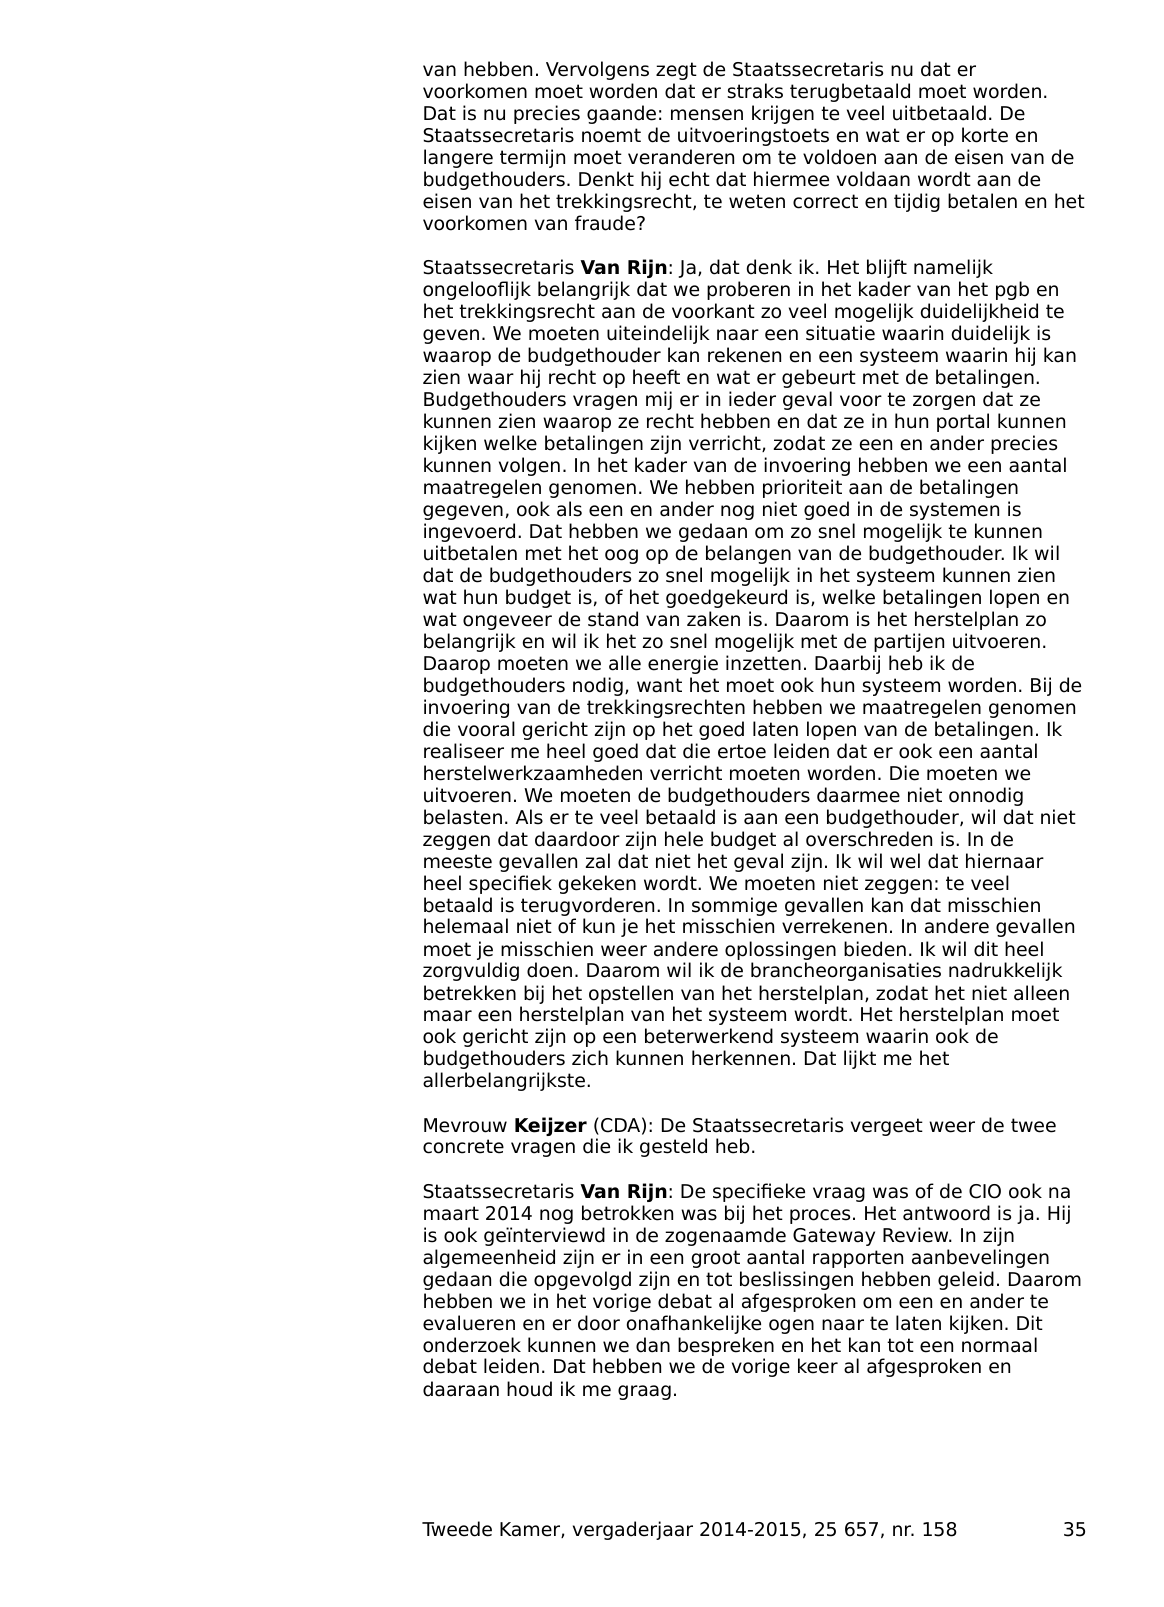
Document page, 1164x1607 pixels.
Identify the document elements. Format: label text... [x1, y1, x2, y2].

text van hebben. Vervolgens zegt de Staatssecretaris nu dat er voorkomen moet worden dat er straks terugbetaald moet worden. Dat is nu precies gaande: mensen krijgen te veel uitbetaald. De Staatssecretaris noemt de uitvoeringstoets en wat er op korte en langere termijn moet veranderen om te voldoen aan de eisen van de budgethouders. Denkt hij echt dat hiermee voldaan wordt aan de eisen van het trekkingsrecht, te weten correct en tijdig betalen en het voorkomen van fraude? [422, 59, 1087, 235]
text Staatssecretaris Van Rijn: De specifieke vraag was of de CIO ook na maart 2014 nog betrokken was bij het proces. Het antwoord is ja. Hij is ook geïnterviewd in de zogenaamde Gateway Review. In zijn algemeenheid zijn er in een groot aantal rapporten aanbevelingen gedaan die opgevolgd zijn en tot beslissingen hebben geleid. Daarom hebben we in het vorige debat al afgesproken om een en ander te evalueren en er door onafhankelijke ogen naar te laten kijken. Dit onderzoek kunnen we dan bespreken en het kan tot een normaal debat leiden. Dat hebben we de vorige keer al afgesproken en daaraan houd ik me graag. [422, 1181, 1087, 1400]
text Mevrouw Keijzer (CDA): De Staatssecretaris vergeet weer de twee concrete vragen die ik gesteld heb. [422, 1114, 1087, 1158]
text Staatssecretaris Van Rijn: Ja, dat denk ik. Het blijft namelijk ongelooflijk belangrijk dat we proberen in het kader van het pgb en het trekkingsrecht aan de voorkant zo veel mogelijk duidelijkheid te geven. We moeten uiteindelijk naar een situatie waarin duidelijk is waarop de budgethouder kan rekenen en een systeem waarin hij kan zien waar hij recht op heeft en wat er gebeurt met de betalingen. Budgethouders vragen mij er in ieder geval voor te zorgen dat ze kunnen zien waarop ze recht hebben en dat ze in hun portal kunnen kijken welke betalingen zijn verricht, zodat ze een en ander precies kunnen volgen. In het kader van de invoering hebben we een aantal maatregelen genomen. We hebben prioriteit aan de betalingen gegeven, ook als een en ander nog niet goed in de systemen is ingevoerd. Dat hebben we gedaan om zo snel mogelijk te kunnen uitbetalen met het oog op de belangen van de budgethouder. Ik wil dat de budgethouders zo snel mogelijk in het systeem kunnen zien wat hun budget is, of het goedgekeurd is, welke betalingen lopen en wat ongeveer de stand van zaken is. Daarom is het herstelplan zo belangrijk en wil ik het zo snel mogelijk met de partijen uitvoeren. Daarop moeten we alle energie inzetten. Daarbij heb ik de budgethouders nodig, want het moet ook hun systeem worden. Bij de invoering van de trekkingsrechten hebben we maatregelen genomen die vooral gericht zijn op het goed laten lopen van de betalingen. Ik realiseer me heel goed dat die ertoe leiden dat er ook een aantal herstelwerkzaamheden verricht moeten worden. Die moeten we uitvoeren. We moeten de budgethouders daarmee niet onnodig belasten. Als er te veel betaald is aan een budgethouder, wil dat niet zeggen dat daardoor zijn hele budget al overschreden is. In de meeste gevallen zal dat niet het geval zijn. Ik wil wel dat hiernaar heel specifiek gekeken wordt. We moeten niet zeggen: te veel betaald is terugvorderen. In sommige gevallen kan dat misschien helemaal niet of kun je het misschien verrekenen. In andere gevallen moet je misschien weer andere oplossingen bieden. Ik wil dit heel zorgvuldig doen. Daarom wil ik de brancheorganisaties nadrukkelijk betrekken bij het opstellen van het herstelplan, zodat het niet alleen maar een herstelplan van het systeem wordt. Het herstelplan moet ook gericht zijn op een beterwerkend systeem waarin ook de budgethouders zich kunnen herkennen. Dat lijkt me het allerbelangrijkste. [422, 257, 1087, 1092]
